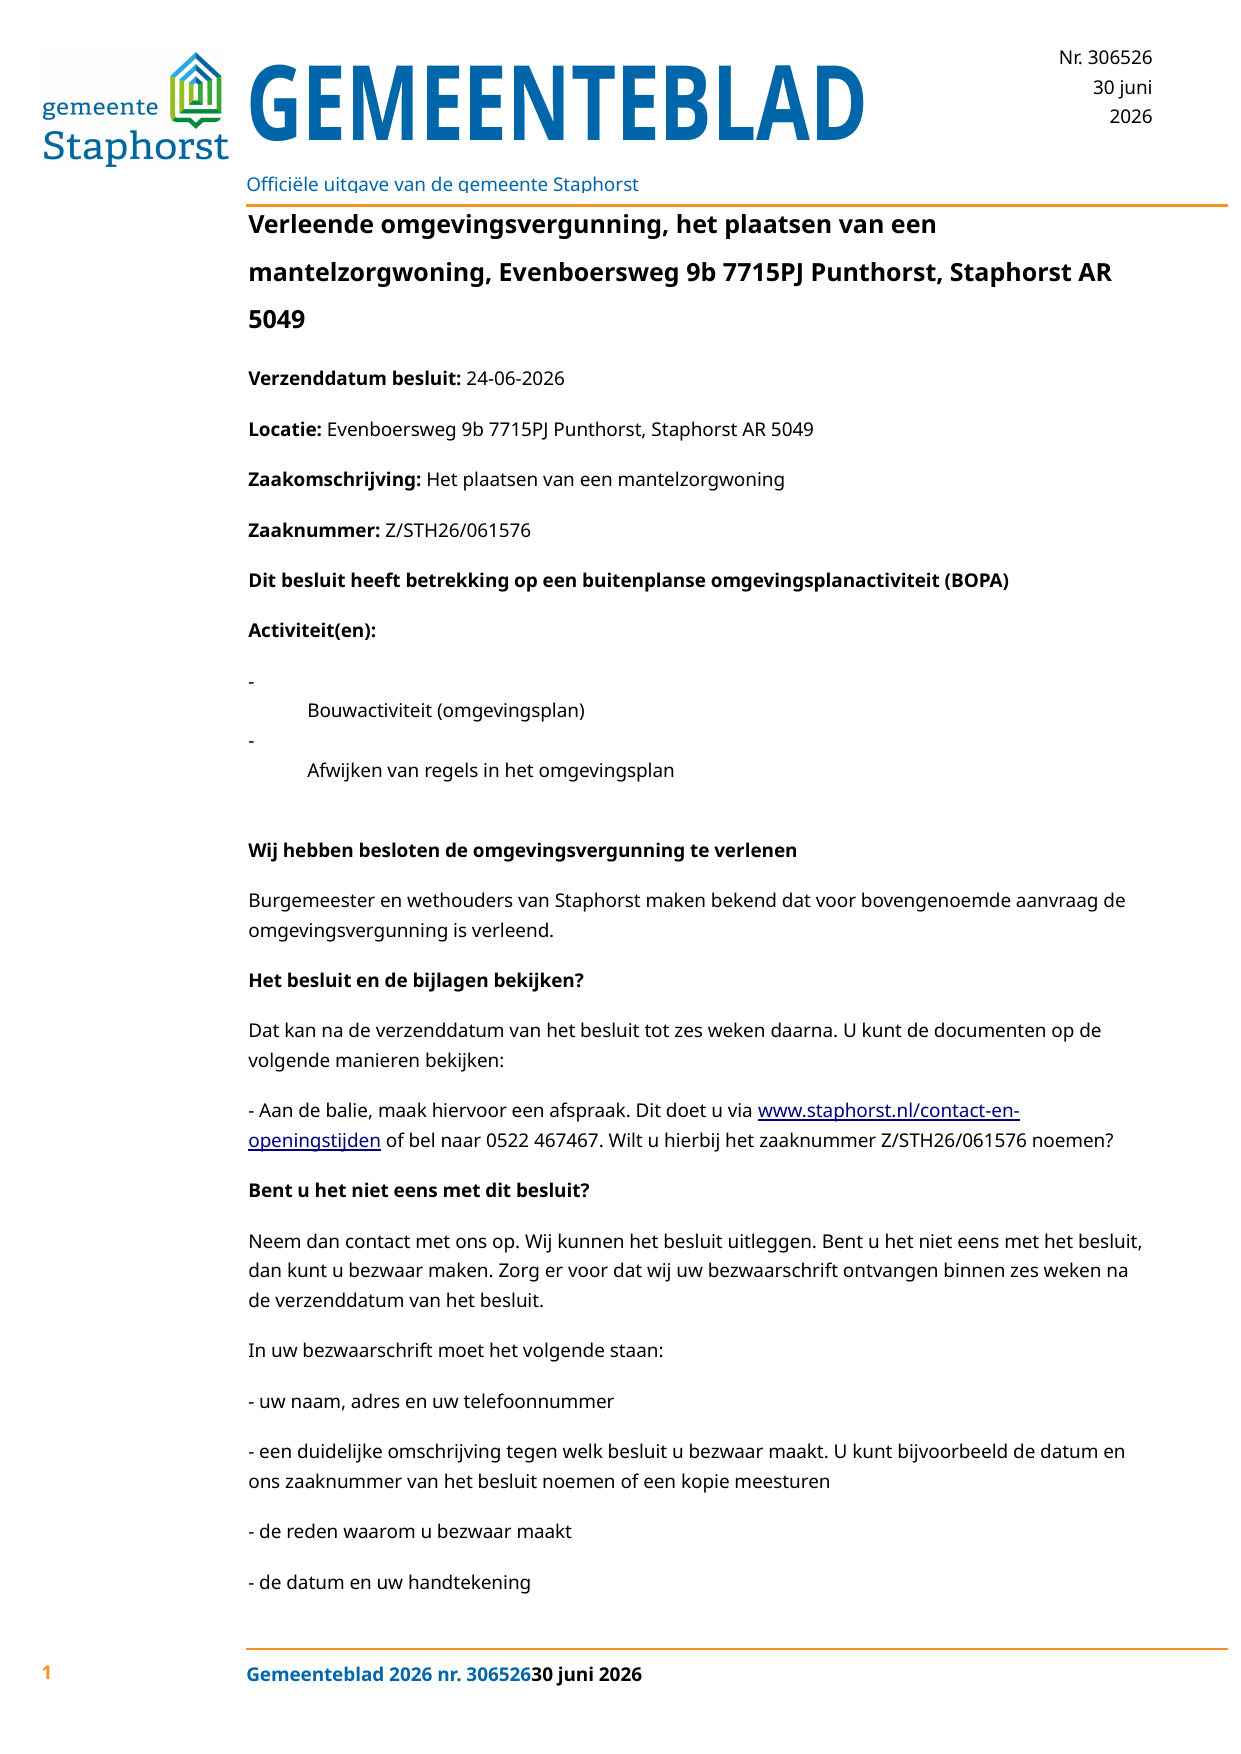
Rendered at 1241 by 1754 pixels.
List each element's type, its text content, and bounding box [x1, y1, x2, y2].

text - uw naam, adres en uw telefoonnummer [248, 1388, 1152, 1414]
text Burgemeester en wethouders van Staphorst maken bekend dat voor bovengenoemde aanvraag de omgevingsvergunning is verleend. [248, 887, 1152, 942]
list Afwijken van regels in het omgevingsplan [248, 757, 1152, 782]
text Locatie: Evenboersweg 9b 7715PJ Punthorst, Staphorst AR 5049 [248, 416, 1152, 442]
text Dat kan na de verzenddatum van het besluit tot zes weken daarna. U kunt de documenten op de volgende manieren bekijken: [248, 1018, 1152, 1073]
text Wij hebben besloten de omgevingsvergunning te verlenen [248, 837, 1152, 862]
text Bent u het niet eens met dit besluit? [248, 1178, 1152, 1203]
text Zaaknummer: Z/STH26/061576 [248, 517, 1152, 542]
text Verleende omgevingsvergunning, het plaatsen van een mantelzorgwoning, Evenboersweg 9b 7715PJ Punthorst, Staphorst AR 5049 [248, 207, 1152, 336]
text Neem dan contact met ons op. Wij kunnen het besluit uitleggen. Bent u het niet eens met het besluit, dan kunt u bezwaar maken. Zorg er voor dat wij uw bezwaarschrift ontvangen binnen zes weken na de verzenddatum van het besluit. [248, 1228, 1152, 1313]
picture [41, 47, 231, 172]
text - Aan de balie, maak hiervoor een afspraak. Dit doet u via www.staphorst.nl/contact-en-openingstijden of bel naar 0522 467467. Wilt u hierbij het zaaknummer Z/STH26/061576 noemen? [248, 1098, 1152, 1153]
text In uw bezwaarschrift moet het volgende staan: [248, 1338, 1152, 1363]
text Het besluit en de bijlagen bekijken? [248, 967, 1152, 993]
text - de reden waarom u bezwaar maakt [248, 1518, 1152, 1544]
text Activiteit(en): [248, 618, 1152, 643]
text Dit besluit heeft betrekking op een buitenplanse omgevingsplanactiviteit (BOPA) [248, 567, 1152, 593]
text Verzenddatum besluit: 24-06-2026 [248, 366, 1152, 391]
text Zaakomschrijving: Het plaatsen van een mantelzorgwoning [248, 466, 1152, 492]
list Bouwactiviteit (omgevingsplan) [248, 698, 1152, 723]
text - de datum en uw handtekening [248, 1569, 1152, 1594]
text - een duidelijke omschrijving tegen welk besluit u bezwaar maakt. U kunt bijvoorbeeld de datum en ons zaaknummer van het besluit noemen of een kopie meesturen [248, 1438, 1152, 1494]
